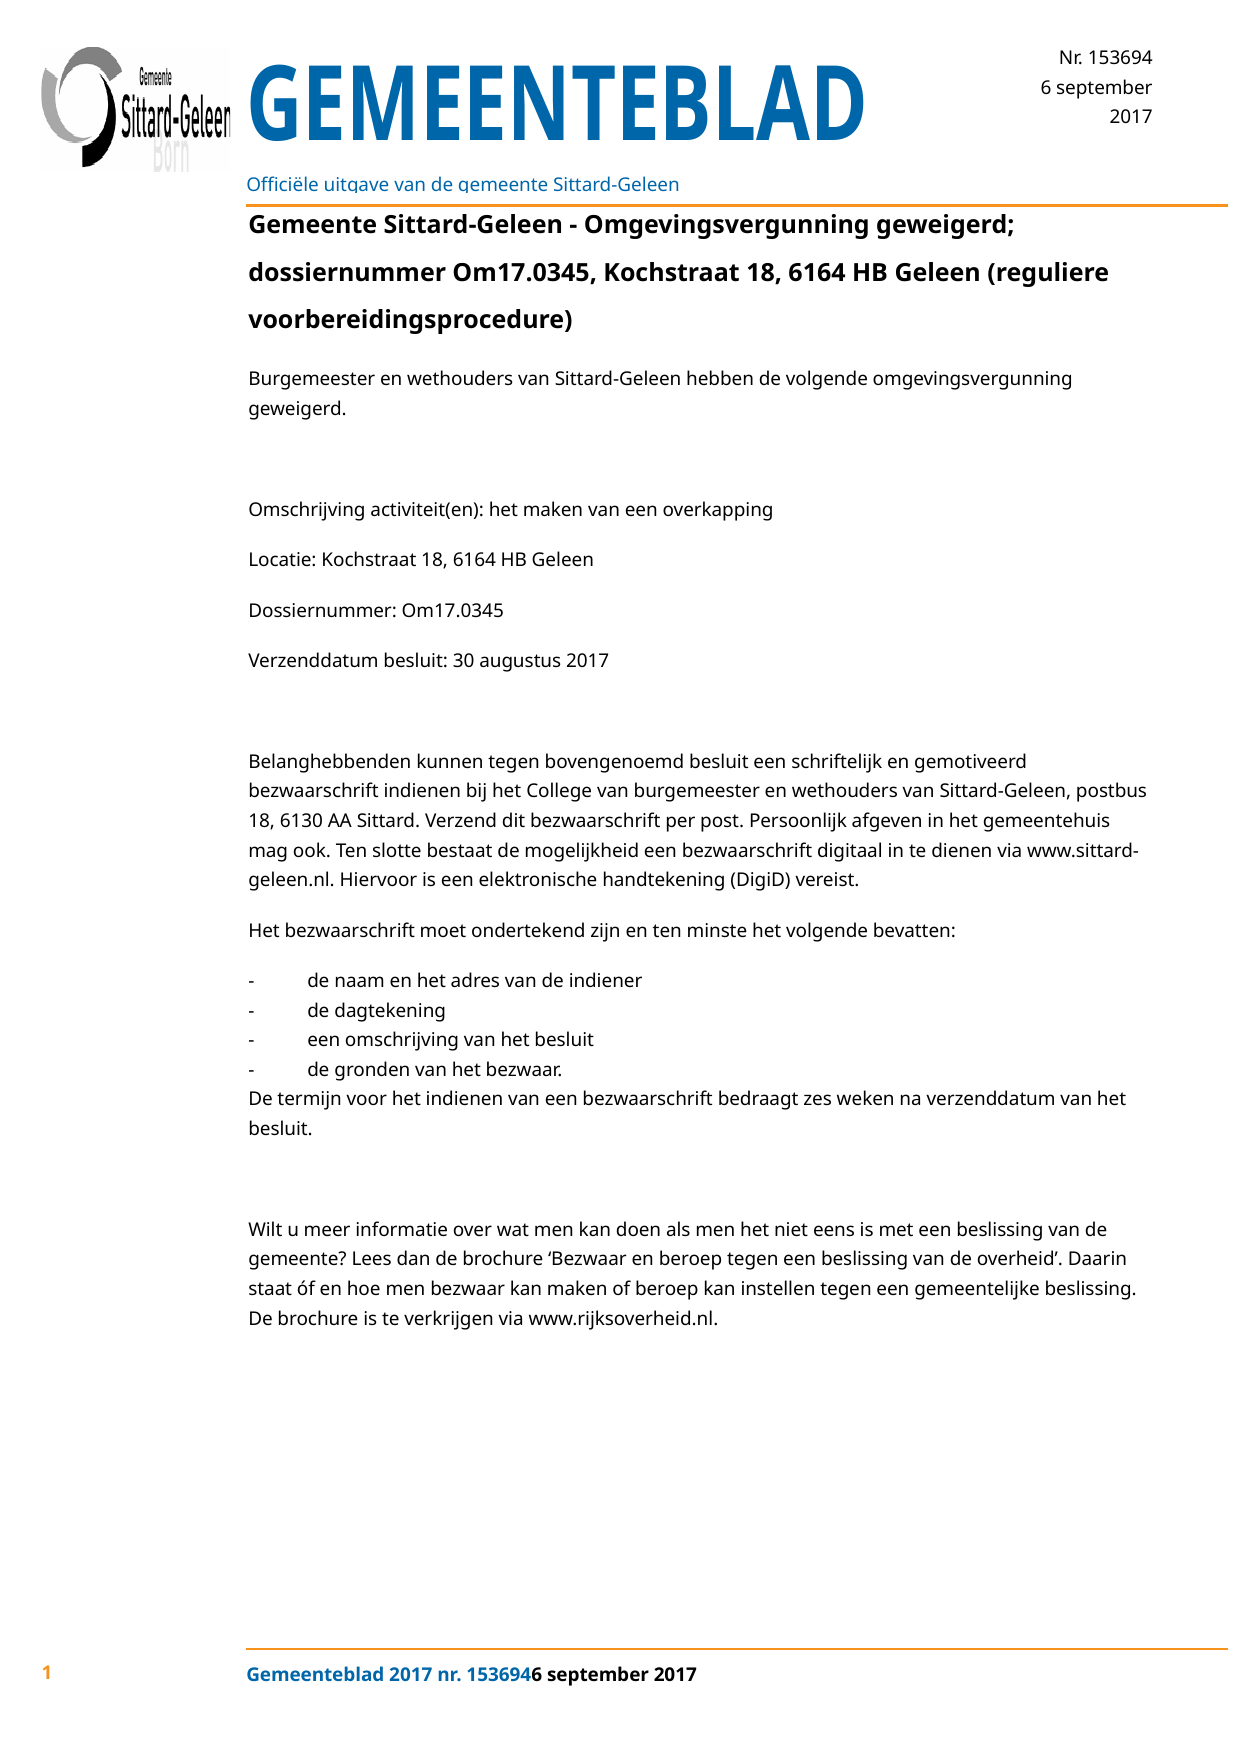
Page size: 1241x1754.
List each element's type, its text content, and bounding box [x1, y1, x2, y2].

text Burgemeester en wethouders van Sittard-Geleen hebben de volgende omgevingsvergunning geweigerd. [248, 366, 1152, 421]
text Dossiernummer: Om17.0345 [248, 597, 1152, 622]
text Verzenddatum besluit: 30 augustus 2017 [248, 647, 1152, 673]
text Het bezwaarschrift moet ondertekend zijn en ten minste het volgende bevatten: [248, 917, 1152, 942]
list de dagtekening [248, 997, 1152, 1022]
text De termijn voor het indienen van een bezwaarschrift bedraagt zes weken na verzenddatum van het besluit. [248, 1086, 1152, 1141]
list de gronden van het bezwaar. [248, 1056, 1152, 1082]
list de naam en het adres van de indiener [248, 967, 1152, 993]
text Belanghebbenden kunnen tegen bovengenoemd besluit een schriftelijk en gemotiveerd bezwaarschrift indienen bij het College van burgemeester en wethouders van Sittard-Geleen, postbus 18, 6130 AA Sittard. Verzend dit bezwaarschrift per post. Persoonlijk afgeven in het gemeentehuis mag ook. Ten slotte bestaat de mogelijkheid een bezwaarschrift digitaal in te dienen via www.sittard-geleen.nl. Hiervoor is een elektronische handtekening (DigiD) vereist. [248, 748, 1152, 892]
text Wilt u meer informatie over wat men kan doen als men het niet eens is met een beslissing van de gemeente? Lees dan de brochure ‘Bezwaar en beroep tegen een beslissing van de overheid’. Daarin staat óf en hoe men bezwaar kan maken of beroep kan instellen tegen een gemeentelijke beslissing. De brochure is te verkrijgen via www.rijksoverheid.nl. [248, 1216, 1152, 1330]
text Locatie: Kochstraat 18, 6164 HB Geleen [248, 546, 1152, 572]
text Gemeente Sittard-Geleen - Omgevingsvergunning geweigerd; dossiernummer Om17.0345, Kochstraat 18, 6164 HB Geleen (reguliere voorbereidingsprocedure) [248, 207, 1152, 336]
picture [41, 47, 231, 172]
list een omschrijving van het besluit [248, 1026, 1152, 1052]
text Omschrijving activiteit(en): het maken van een overkapping [248, 496, 1152, 522]
